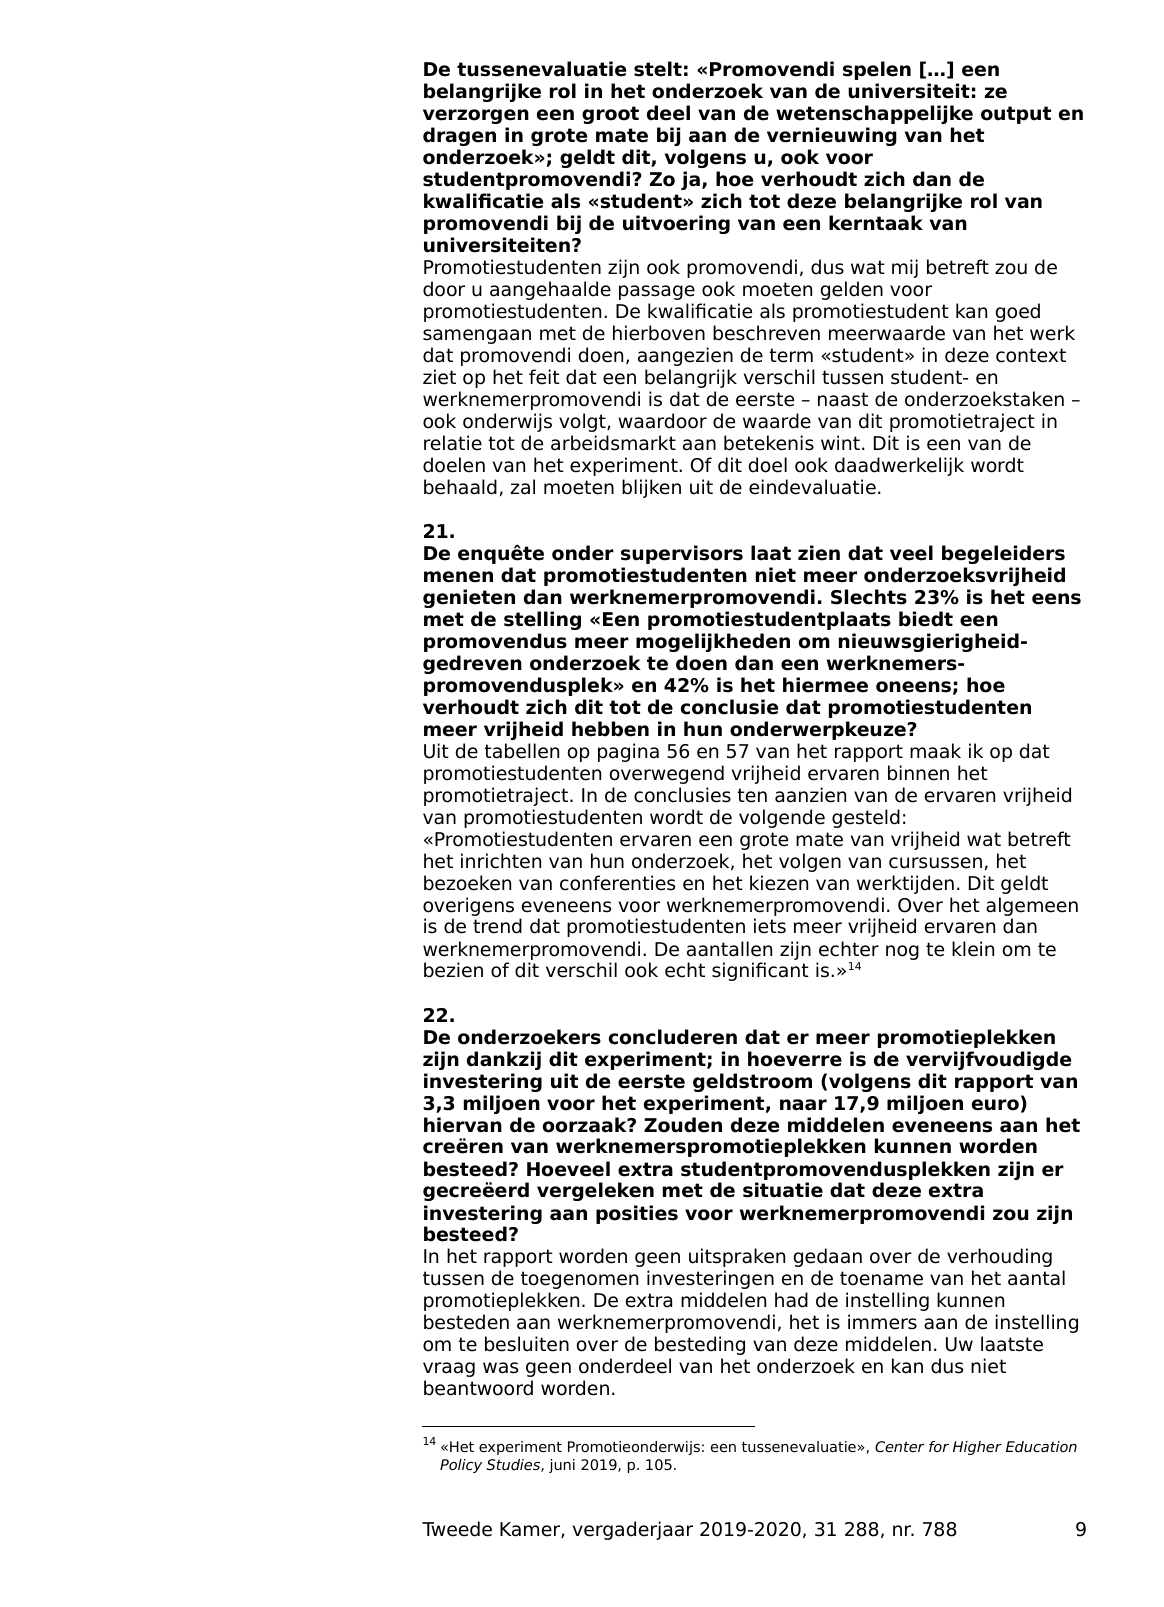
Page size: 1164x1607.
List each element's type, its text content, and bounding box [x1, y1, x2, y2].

text De tussenevaluatie stelt: «Promovendi spelen […] een belangrijke rol in het onderzoek van de universiteit: ze verzorgen een groot deel van de wetenschappelijke output en dragen in grote mate bij aan de vernieuwing van het onderzoek»; geldt dit, volgens u, ook voor studentpromovendi? Zo ja, hoe verhoudt zich dan de kwalificatie als «student» zich tot deze belangrijke rol van promovendi bij de uitvoering van een kerntaak van universiteiten? [422, 59, 1087, 257]
text De onderzoekers concluderen dat er meer promotieplekken zijn dankzij dit experiment; in hoeverre is de vervijfvoudigde investering uit de eerste geldstroom (volgens dit rapport van 3,3 miljoen voor het experiment, naar 17,9 miljoen euro) hiervan de oorzaak? Zouden deze middelen eveneens aan het creëren van werknemerspromotieplekken kunnen worden besteed? Hoeveel extra studentpromovendusplekken zijn er gecreëerd vergeleken met de situatie dat deze extra investering aan posities voor werknemerpromovendi zou zijn besteed? [422, 1027, 1087, 1246]
text Uit de tabellen op pagina 56 en 57 van het rapport maak ik op dat promotiestudenten overwegend vrijheid ervaren binnen het promotietraject. In de conclusies ten aanzien van de ervaren vrijheid van promotiestudenten wordt de volgende gesteld: «Promotiestudenten ervaren een grote mate van vrijheid wat betreft het inrichten van hun onderzoek, het volgen van cursussen, het bezoeken van conferenties en het kiezen van werktijden. Dit geldt overigens eveneens voor werknemerpromovendi. Over het algemeen is de trend dat promotiestudenten iets meer vrijheid ervaren dan werknemerpromovendi. De aantallen zijn echter nog te klein om te bezien of dit verschil ook echt significant is.» [422, 741, 1087, 982]
text «Het experiment Promotieonderwijs: een tussenevaluatie», Center for Higher Education Policy Studies, juni 2019, p. 105. [422, 1435, 1087, 1474]
text 22. [422, 1004, 1087, 1027]
text In het rapport worden geen uitspraken gedaan over de verhouding tussen de toegenomen investeringen en de toename van het aantal promotieplekken. De extra middelen had de instelling kunnen besteden aan werknemerpromovendi, het is immers aan de instelling om te besluiten over de besteding van deze middelen. Uw laatste vraag was geen onderdeel van het onderzoek en kan dus niet beantwoord worden. [422, 1246, 1087, 1400]
text De enquête onder supervisors laat zien dat veel begeleiders menen dat promotiestudenten niet meer onderzoeksvrijheid genieten dan werknemerpromovendi. Slechts 23% is het eens met de stelling «Een promotiestudentplaats biedt een promovendus meer mogelijkheden om nieuwsgierigheid-gedreven onderzoek te doen dan een werknemers-promovendusplek» en 42% is het hiermee oneens; hoe verhoudt zich dit tot de conclusie dat promotiestudenten meer vrijheid hebben in hun onderwerpkeuze? [422, 543, 1087, 741]
text 21. [422, 521, 1087, 543]
text Promotiestudenten zijn ook promovendi, dus wat mij betreft zou de door u aangehaalde passage ook moeten gelden voor promotiestudenten. De kwalificatie als promotiestudent kan goed samengaan met de hierboven beschreven meerwaarde van het werk dat promovendi doen, aangezien de term «student» in deze context ziet op het feit dat een belangrijk verschil tussen student- en werknemerpromovendi is dat de eerste – naast de onderzoekstaken – ook onderwijs volgt, waardoor de waarde van dit promotietraject in relatie tot de arbeidsmarkt aan betekenis wint. Dit is een van de doelen van het experiment. Of dit doel ook daadwerkelijk wordt behaald, zal moeten blijken uit de eindevaluatie. [422, 257, 1087, 499]
